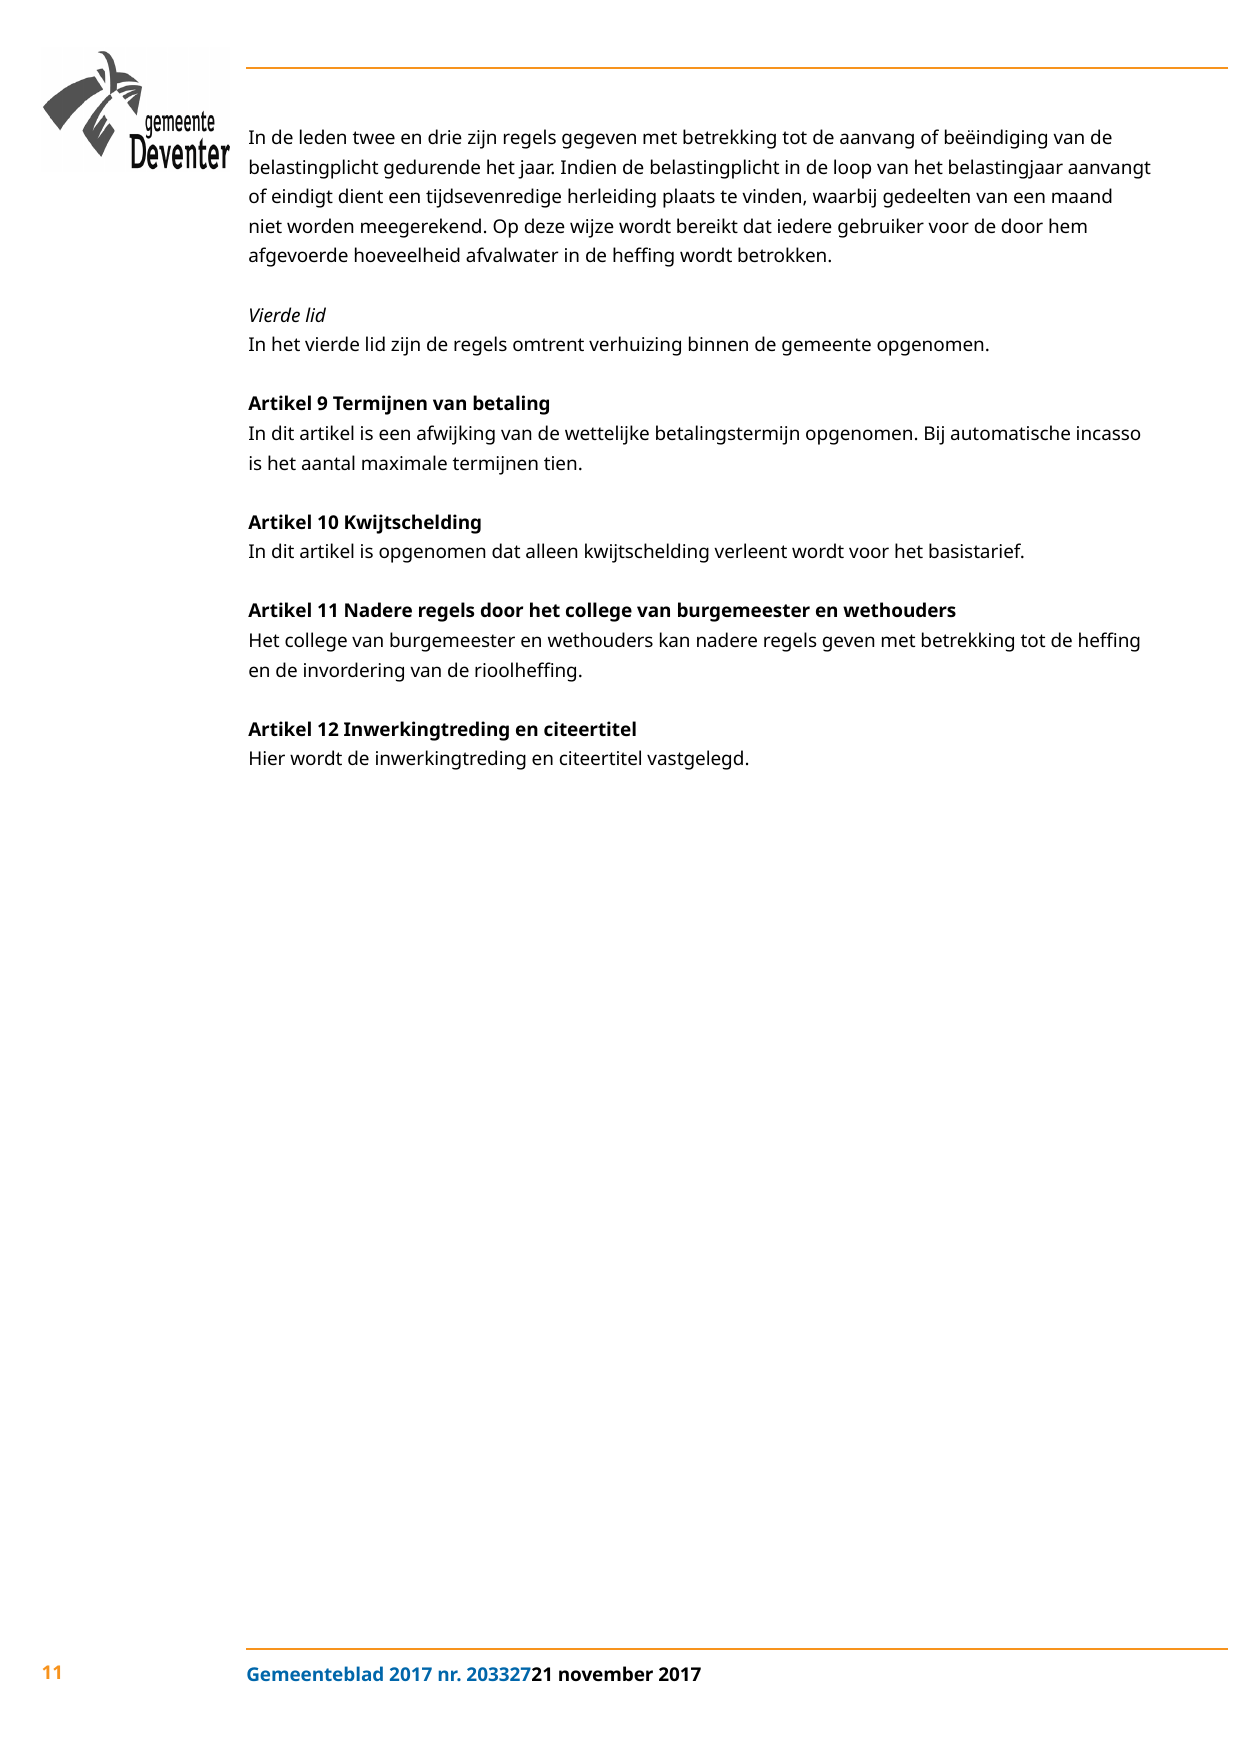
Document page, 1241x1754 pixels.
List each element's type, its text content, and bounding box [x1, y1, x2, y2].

text Hier wordt de inwerkingtreding en citeertitel vastgelegd. [248, 746, 1152, 771]
text Artikel 9 Termijnen van betaling [248, 391, 1152, 416]
text In dit artikel is opgenomen dat alleen kwijtschelding verleent wordt voor het basistarief. [248, 538, 1152, 564]
text Artikel 11 Nadere regels door het college van burgemeester en wethouders [248, 598, 1152, 623]
text In de leden twee en drie zijn regels gegeven met betrekking tot de aanvang of beëindiging van de belastingplicht gedurende het jaar. Indien de belastingplicht in de loop van het belastingjaar aanvangt of eindigt dient een tijdsevenredige herleiding plaats te vinden, waarbij gedeelten van een maand niet worden meegerekend. Op deze wijze wordt bereikt dat iedere gebruiker voor de door hem afgevoerde hoeveelheid afvalwater in de heffing wordt betrokken. [248, 124, 1152, 268]
text In het vierde lid zijn de regels omtrent verhuizing binnen de gemeente opgenomen. [248, 331, 1152, 357]
text Vierde lid [248, 302, 1152, 328]
text Artikel 12 Inwerkingtreding en citeertitel [248, 716, 1152, 742]
text Het college van burgemeester en wethouders kan nadere regels geven met betrekking tot de heffing en de invordering van de rioolheffing. [248, 627, 1152, 683]
picture [41, 47, 231, 172]
text In dit artikel is een afwijking van de wettelijke betalingstermijn opgenomen. Bij automatische incasso is het aantal maximale termijnen tien. [248, 420, 1152, 476]
text Artikel 10 Kwijtschelding [248, 509, 1152, 535]
